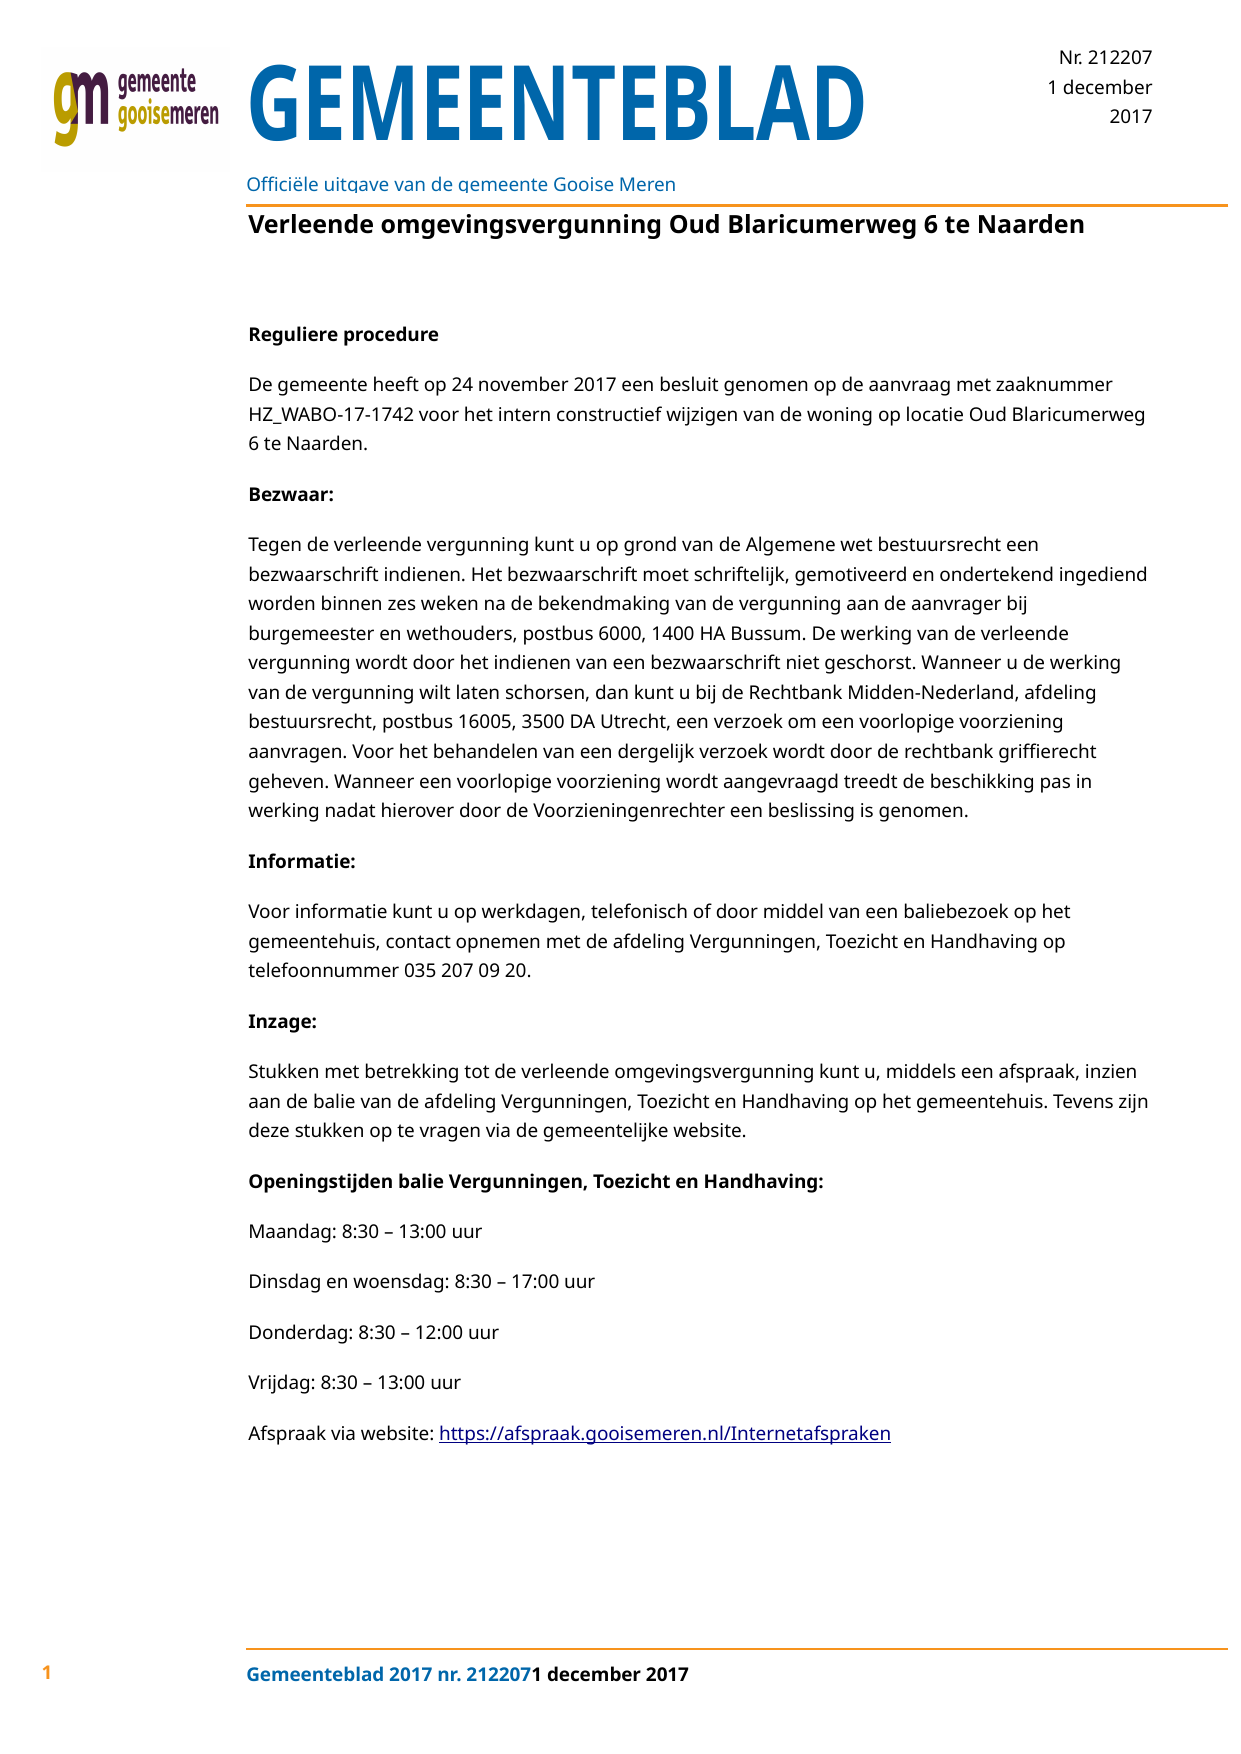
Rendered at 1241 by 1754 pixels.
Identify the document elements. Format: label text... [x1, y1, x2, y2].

text Reguliere procedure [248, 321, 1152, 346]
text Maandag: 8:30 – 13:00 uur [248, 1218, 1152, 1244]
text Openingstijden balie Vergunningen, Toezicht en Handhaving: [248, 1168, 1152, 1193]
text Afspraak via website: https://afspraak.gooisemeren.nl/Internetafspraken [248, 1420, 1152, 1446]
text Dinsdag en woensdag: 8:30 – 17:00 uur [248, 1269, 1152, 1294]
text Informatie: [248, 848, 1152, 873]
picture [41, 47, 231, 172]
text Stukken met betrekking tot de verleende omgevingsvergunning kunt u, middels een afspraak, inzien aan de balie van de afdeling Vergunningen, Toezicht en Handhaving op het gemeentehuis. Tevens zijn deze stukken op te vragen via de gemeentelijke website. [248, 1058, 1152, 1143]
text De gemeente heeft op 24 november 2017 een besluit genomen op de aanvraag met zaaknummer HZ_WABO-17-1742 voor het intern constructief wijzigen van de woning op locatie Oud Blaricumerweg 6 te Naarden. [248, 371, 1152, 456]
text Tegen de verleende vergunning kunt u op grond van de Algemene wet bestuursrecht een bezwaarschrift indienen. Het bezwaarschrift moet schriftelijk, gemotiveerd en ondertekend ingediend worden binnen zes weken na de bekendmaking van de vergunning aan de aanvrager bij burgemeester en wethouders, postbus 6000, 1400 HA Bussum. De werking van de verleende vergunning wordt door het indienen van een bezwaarschrift niet geschorst. Wanneer u de werking van de vergunning wilt laten schorsen, dan kunt u bij de Rechtbank Midden-Nederland, afdeling bestuursrecht, postbus 16005, 3500 DA Utrecht, een verzoek om een voorlopige voorziening aanvragen. Voor het behandelen van een dergelijk verzoek wordt door de rechtbank griffierecht geheven. Wanneer een voorlopige voorziening wordt aangevraagd treedt de beschikking pas in werking nadat hierover door de Voorzieningenrechter een beslissing is genomen. [248, 531, 1152, 823]
text Verleende omgevingsvergunning Oud Blaricumerweg 6 te Naarden [248, 207, 1152, 241]
text Voor informatie kunt u op werkdagen, telefonisch of door middel van een baliebezoek op het gemeentehuis, contact opnemen met de afdeling Vergunningen, Toezicht en Handhaving op telefoonnummer 035 207 09 20. [248, 898, 1152, 983]
text Bezwaar: [248, 481, 1152, 506]
text Inzage: [248, 1008, 1152, 1033]
text Donderdag: 8:30 – 12:00 uur [248, 1319, 1152, 1345]
text Vrijdag: 8:30 – 13:00 uur [248, 1369, 1152, 1395]
